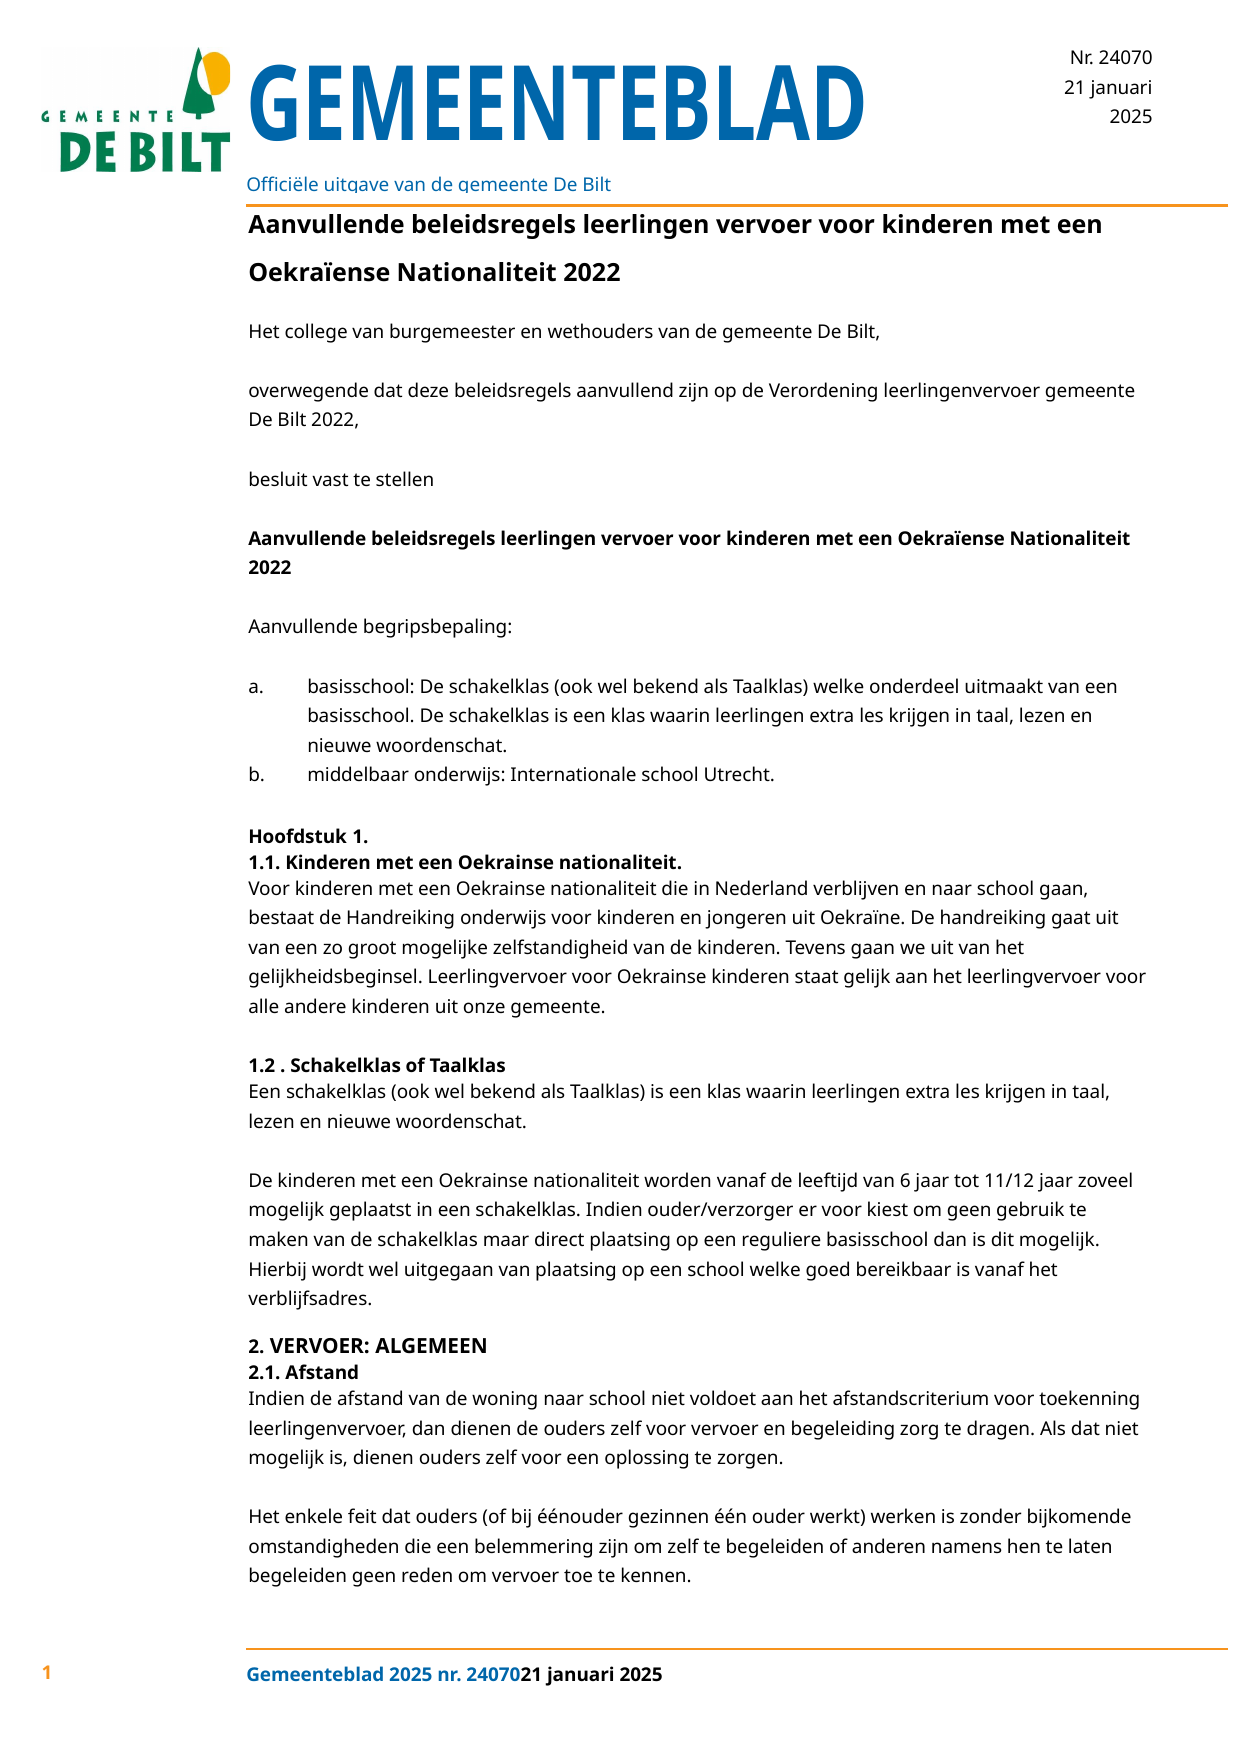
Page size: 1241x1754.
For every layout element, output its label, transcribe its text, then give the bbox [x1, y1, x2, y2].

text Aanvullende beleidsregels leerlingen vervoer voor kinderen met een Oekraïense Nationaliteit 2022 [248, 525, 1152, 580]
text Indien de afstand van de woning naar school niet voldoet aan het afstandscriterium voor toekenning leerlingenvervoer, dan dienen de ouders zelf voor vervoer en begeleiding zorg te dragen. Als dat niet mogelijk is, dienen ouders zelf voor een oplossing te zorgen. [248, 1385, 1152, 1470]
text Hoofdstuk 1. [248, 821, 1152, 849]
text 1.2 . Schakelklas of Taalklas [248, 1052, 1152, 1078]
picture [41, 47, 231, 172]
text De kinderen met een Oekrainse nationaliteit worden vanaf de leeftijd van 6 jaar tot 11/12 jaar zoveel mogelijk geplaatst in een schakelklas. Indien ouder/verzorger er voor kiest om geen gebruik te maken van de schakelklas maar direct plaatsing op een reguliere basisschool dan is dit mogelijk. Hierbij wordt wel uitgegaan van plaatsing op een school welke goed bereikbaar is vanaf het verblijfsadres. [248, 1167, 1152, 1311]
text 1.1. Kinderen met een Oekrainse nationaliteit. [248, 849, 1152, 875]
text Een schakelklas (ook wel bekend als Taalklas) is een klas waarin leerlingen extra les krijgen in taal, lezen en nieuwe woordenschat. [248, 1078, 1152, 1133]
list middelbaar onderwijs: Internationale school Utrecht. [248, 762, 1152, 787]
text overwegende dat deze beleidsregels aanvullend zijn op de Verordening leerlingenvervoer gemeente De Bilt 2022, [248, 377, 1152, 432]
text Voor kinderen met een Oekrainse nationaliteit die in Nederland verblijven en naar school gaan, bestaat de Handreiking onderwijs voor kinderen en jongeren uit Oekraïne. De handreiking gaat uit van een zo groot mogelijke zelfstandigheid van de kinderen. Tevens gaan we uit van het gelijkheidsbeginsel. Leerlingvervoer voor Oekrainse kinderen staat gelijk aan het leerlingvervoer voor alle andere kinderen uit onze gemeente. [248, 875, 1152, 1019]
text besluit vast te stellen [248, 466, 1152, 492]
text Het enkele feit dat ouders (of bij éénouder gezinnen één ouder werkt) werken is zonder bijkomende omstandigheden die een belemmering zijn om zelf te begeleiden of anderen namens hen te laten begeleiden geen reden om vervoer toe te kennen. [248, 1503, 1152, 1588]
list basisschool: De schakelklas (ook wel bekend als Taalklas) welke onderdeel uitmaakt van een basisschool. De schakelklas is een klas waarin leerlingen extra les krijgen in taal, lezen en nieuwe woordenschat. [248, 673, 1152, 758]
text 2. VERVOER: ALGEMEEN [248, 1331, 1152, 1359]
text Het college van burgemeester en wethouders van de gemeente De Bilt, [248, 318, 1152, 344]
text Aanvullende beleidsregels leerlingen vervoer voor kinderen met een Oekraïense Nationaliteit 2022 [248, 207, 1152, 288]
text Aanvullende begripsbepaling: [248, 614, 1152, 639]
text 2.1. Afstand [248, 1359, 1152, 1385]
